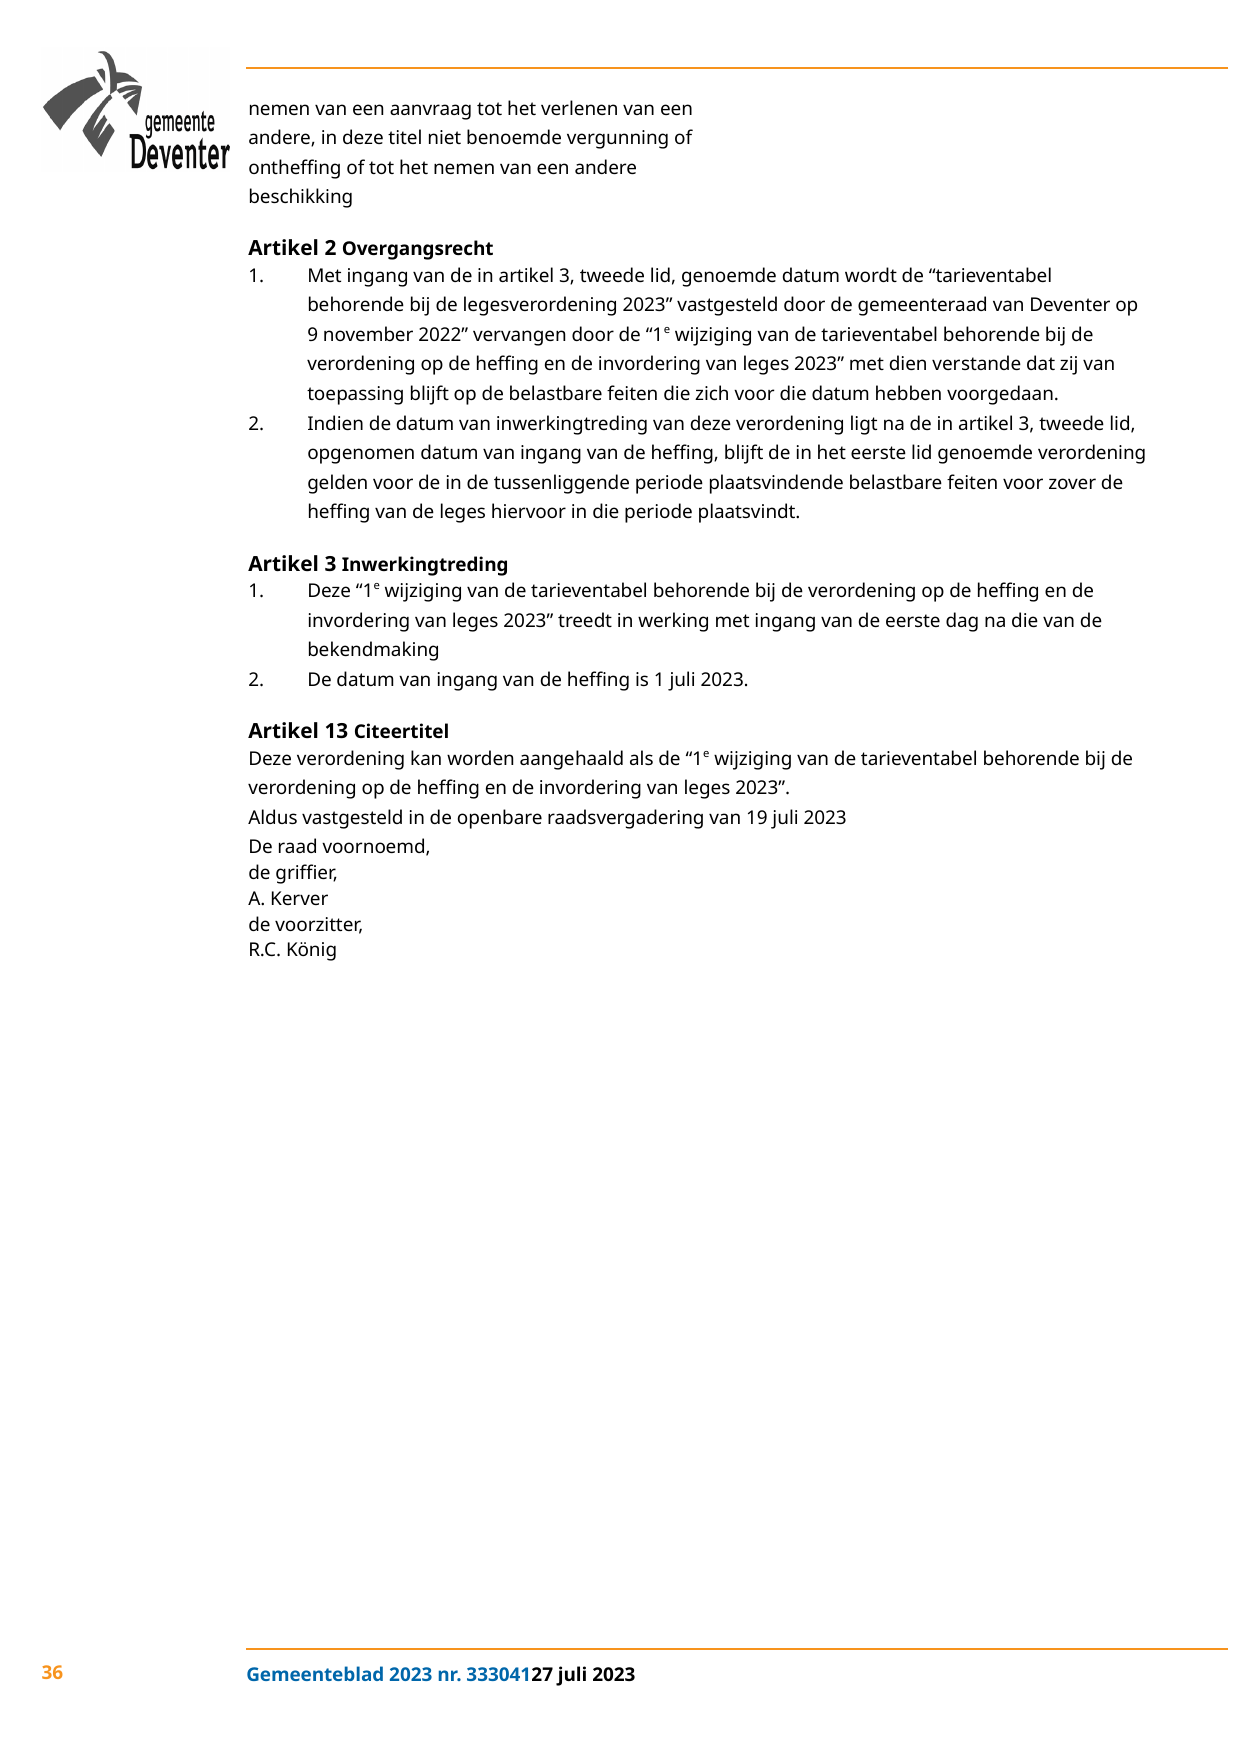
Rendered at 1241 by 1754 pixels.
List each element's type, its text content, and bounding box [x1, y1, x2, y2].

text A. Kerver [248, 885, 1152, 911]
text Artikel 13 Citeertitel [248, 716, 1152, 745]
list De datum van ingang van de heffing is 1 juli 2023. [248, 666, 1152, 692]
text Artikel 2 Overgangsrecht [248, 233, 1152, 262]
text Deze verordening kan worden aange­haald als de “1e wijziging van de tarieventabel behorende bij de verordening op de heffing en de invordering van leges 2023”. [248, 745, 1152, 800]
text R.C. König [248, 937, 1152, 962]
table_cell nemen van een aanvraag tot het verlenen van een andere, in deze titel niet benoemde vergunning of ontheffing of tot het nemen van een andere beschikking [248, 95, 700, 209]
text Artikel 3 Inwerkingtreding [248, 549, 1152, 577]
picture [41, 47, 231, 172]
list Met ingang van de in artikel 3, tweede lid, genoemde datum wordt de “tarieventabel behorende bij de legesverordening 2023” vastgesteld door de gemeenteraad van Deventer op 9 november 2022” vervangen door de “1e wijziging van de tarieventabel behorende bij de verordening op de heffing en de invordering van leges 2023” met dien ver­stande dat zij van toe­passing blijft op de belastbare feiten die zich voor die datum hebben voorgedaan. [248, 262, 1152, 406]
text Aldus vastgesteld in de openbare raadsvergadering van 19 juli 2023 [248, 804, 1152, 830]
list Deze “1e wijziging van de tarieventabel behorende bij de verordening op de heffing en de invordering van leges 2023” treedt in werking met ingang van de eerste dag na die van de bekendmaking [248, 577, 1152, 662]
list Indien de datum van inwerkingtreding van deze verordening ligt na de in artikel 3, tweede lid, opgenomen datum van ingang van de heffing, blijft de in het eerste lid genoemde verordening gelden voor de in de tussenliggende periode plaatsvindende belastbare feiten voor zover de heffing van de leges hiervoor in die periode plaatsvindt. [248, 410, 1152, 524]
text de voorzitter, [248, 911, 1152, 937]
text de griffier, [248, 859, 1152, 885]
text De raad voornoemd, [248, 834, 1152, 859]
table_cell [700, 95, 1152, 209]
